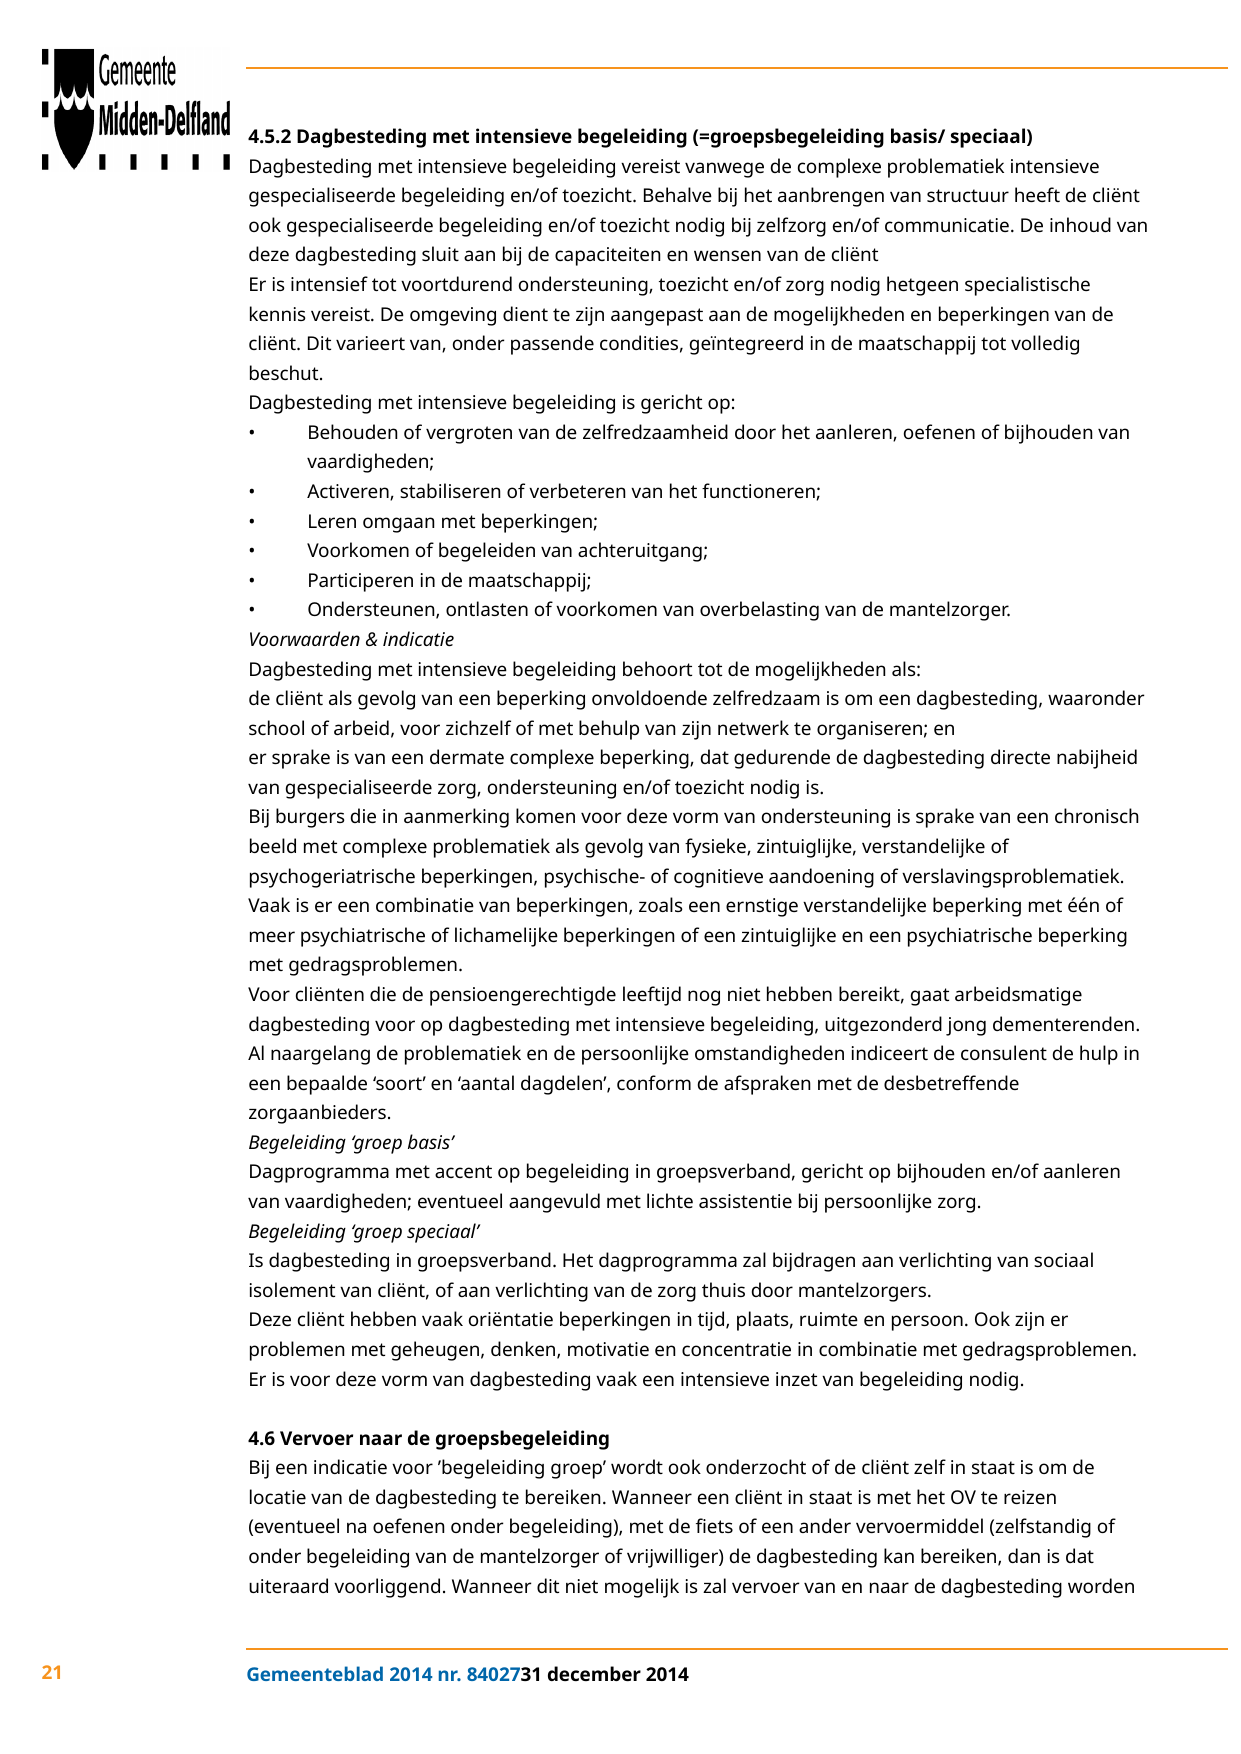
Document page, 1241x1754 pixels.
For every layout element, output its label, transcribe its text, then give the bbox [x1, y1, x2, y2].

text Dagprogramma met accent op begeleiding in groepsverband, gericht op bijhouden en/of aanleren van vaardigheden; eventueel aangevuld met lichte assistentie bij persoonlijke zorg. [248, 1159, 1152, 1214]
text Bij burgers die in aanmerking komen voor deze vorm van ondersteuning is sprake van een chronisch beeld met complexe problematiek als gevolg van fysieke, zintuiglijke, verstandelijke of psychogeriatrische beperkingen, psychische- of cognitieve aandoening of verslavingsproblematiek. Vaak is er een combinatie van beperkingen, zoals een ernstige verstandelijke beperking met één of meer psychiatrische of lichamelijke beperkingen of een zintuiglijke en een psychiatrische beperking met gedragsproblemen. [248, 804, 1152, 977]
text de cliënt als gevolg van een beperking onvoldoende zelfredzaam is om een dagbesteding, waaronder school of arbeid, voor zichzelf of met behulp van zijn netwerk te organiseren; en [248, 685, 1152, 741]
text Dagbesteding met intensieve begeleiding is gericht op: [248, 389, 1152, 415]
text 4.6 Vervoer naar de groepsbegeleiding [248, 1425, 1152, 1451]
text Bij een indicatie voor ’begeleiding groep’ wordt ook onderzocht of de cliënt zelf in staat is om de locatie van de dagbesteding te bereiken. Wanneer een cliënt in staat is met het OV te reizen (eventueel na oefenen onder begeleiding), met de fiets of een ander vervoermiddel (zelfstandig of onder begeleiding van de mantelzorger of vrijwilliger) de dagbesteding kan bereiken, dan is dat uiteraard voorliggend. Wanneer dit niet mogelijk is zal vervoer van en naar de dagbesteding worden [248, 1454, 1152, 1598]
text Er is intensief tot voortdurend ondersteuning, toezicht en/of zorg nodig hetgeen specialistische kennis vereist. De omgeving dient te zijn aangepast aan de mogelijkheden en beperkingen van de cliënt. Dit varieert van, onder passende condities, geïntegreerd in de maatschappij tot volledig beschut. [248, 271, 1152, 386]
picture [41, 47, 231, 172]
text er sprake is van een dermate complexe beperking, dat gedurende de dagbesteding directe nabijheid van gespecialiseerde zorg, ondersteuning en/of toezicht nodig is. [248, 744, 1152, 800]
list Ondersteunen, ontlasten of voorkomen van overbelasting van de mantelzorger. [248, 597, 1152, 622]
text Al naargelang de problematiek en de persoonlijke omstandigheden indiceert de consulent de hulp in een bepaalde ‘soort’ en ‘aantal dagdelen’, conform de afspraken met de desbetreffende zorgaanbieders. [248, 1040, 1152, 1125]
text Begeleiding ‘groep basis’ [248, 1129, 1152, 1155]
text Dagbesteding met intensieve begeleiding behoort tot de mogelijkheden als: [248, 656, 1152, 681]
text Dagbesteding met intensieve begeleiding vereist vanwege de complexe problematiek intensieve gespecialiseerde begeleiding en/of toezicht. Behalve bij het aanbrengen van structuur heeft de cliënt ook gespecialiseerde begeleiding en/of toezicht nodig bij zelfzorg en/of communicatie. De inhoud van deze dagbesteding sluit aan bij de capaciteiten en wensen van de cliënt [248, 153, 1152, 267]
text 4.5.2 Dagbesteding met intensieve begeleiding (=groepsbegeleiding basis/ speciaal) [248, 123, 1152, 149]
list Participeren in de maatschappij; [248, 567, 1152, 593]
text Deze cliënt hebben vaak oriëntatie beperkingen in tijd, plaats, ruimte en persoon. Ook zijn er problemen met geheugen, denken, motivatie en concentratie in combinatie met gedragsproblemen. Er is voor deze vorm van dagbesteding vaak een intensieve inzet van begeleiding nodig. [248, 1307, 1152, 1391]
list Behouden of vergroten van de zelfredzaamheid door het aanleren, oefenen of bijhouden van vaardigheden; [248, 419, 1152, 474]
list Voorkomen of begeleiden van achteruitgang; [248, 537, 1152, 563]
list Leren omgaan met beperkingen; [248, 508, 1152, 533]
text Voor cliënten die de pensioengerechtigde leeftijd nog niet hebben bereikt, gaat arbeidsmatige dagbesteding voor op dagbesteding met intensieve begeleiding, uitgezonderd jong dementerenden. [248, 981, 1152, 1036]
text Is dagbesteding in groepsverband. Het dagprogramma zal bijdragen aan verlichting van sociaal isolement van cliënt, of aan verlichting van de zorg thuis door mantelzorgers. [248, 1247, 1152, 1303]
text Voorwaarden & indicatie [248, 626, 1152, 652]
list Activeren, stabiliseren of verbeteren van het functioneren; [248, 478, 1152, 504]
text Begeleiding ‘groep speciaal’ [248, 1218, 1152, 1243]
